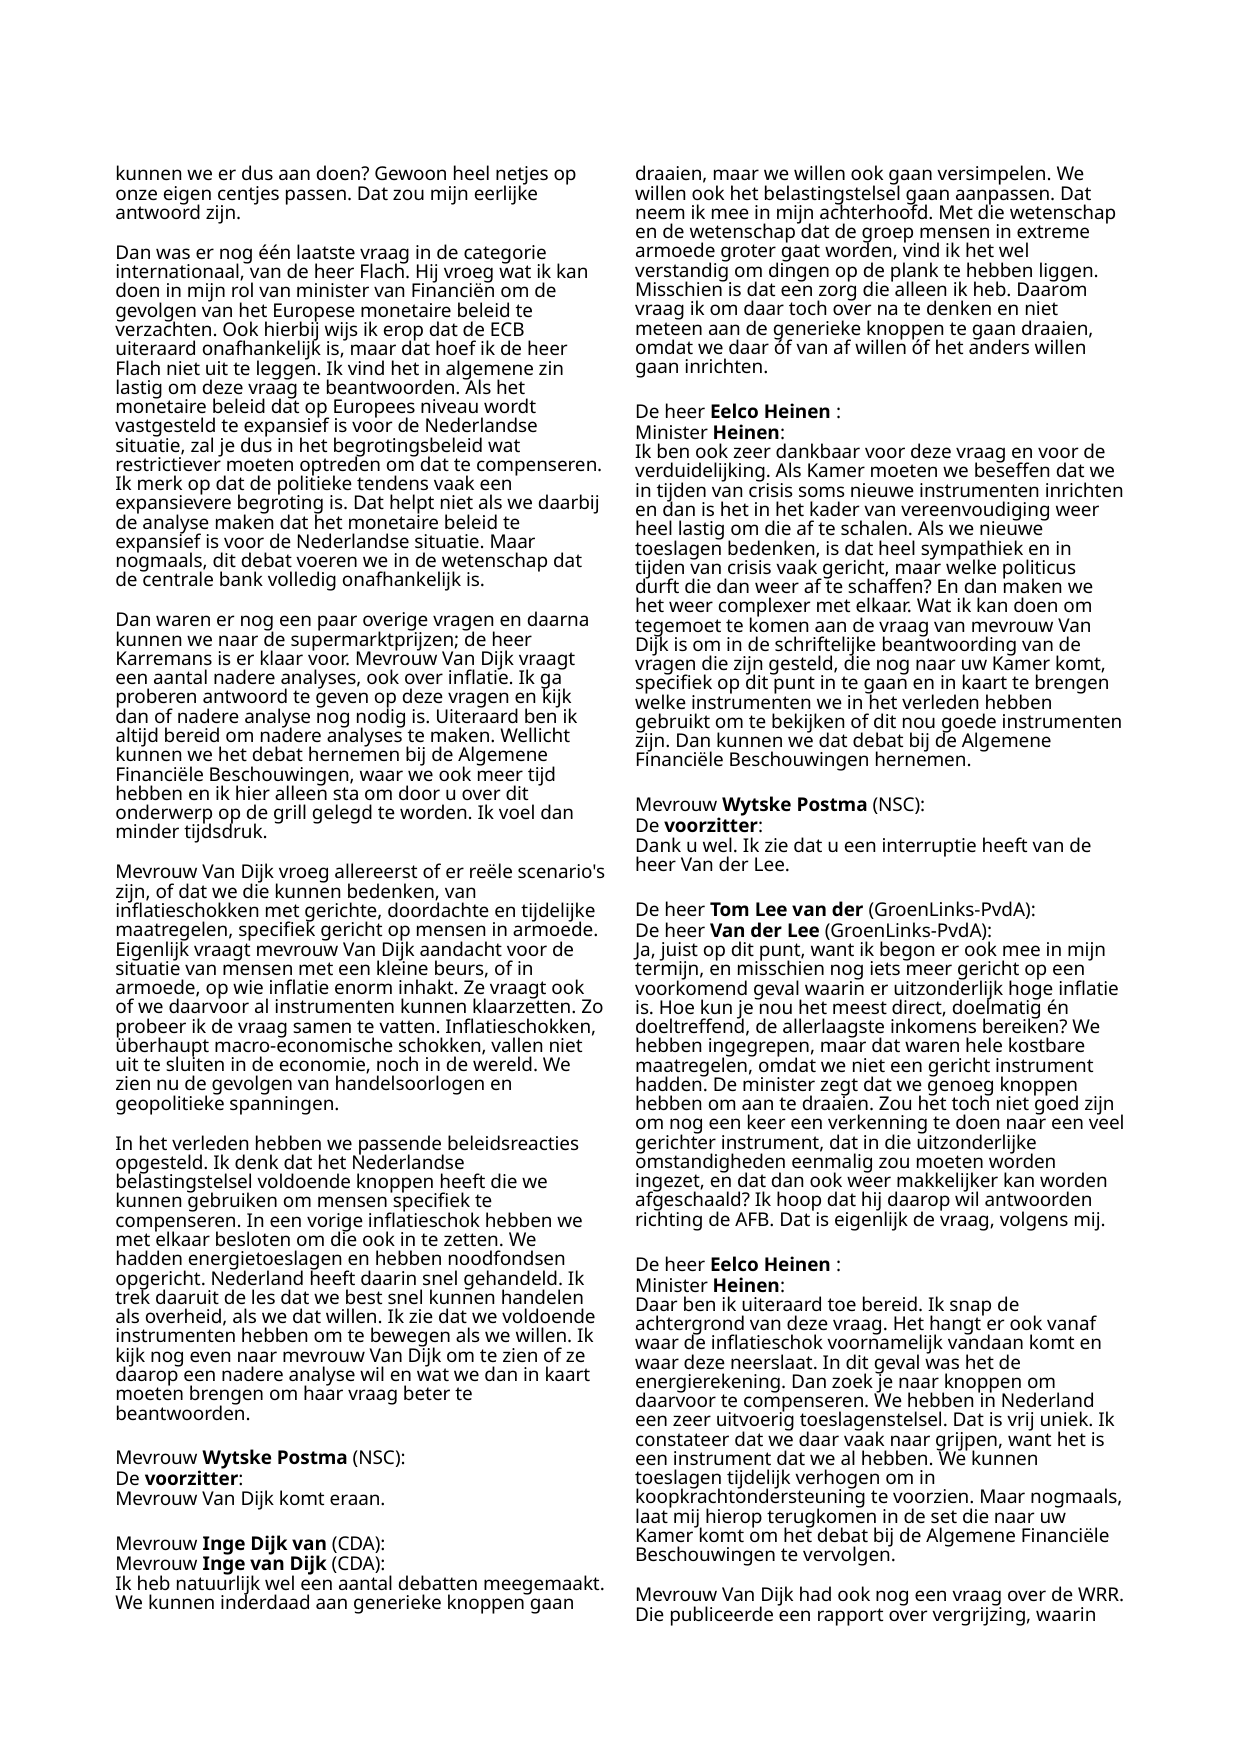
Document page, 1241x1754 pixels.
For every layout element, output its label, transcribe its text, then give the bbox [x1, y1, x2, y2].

text Ik heb natuurlijk wel een aantal debatten meegemaakt. We kunnen inderdaad aan generieke knoppen gaan [115, 1575, 605, 1613]
text Dank u wel. Ik zie dat u een interruptie heeft van de heer Van der Lee. [635, 837, 1125, 875]
text Daar ben ik uiteraard toe bereid. Ik snap de achtergrond van deze vraag. Het hangt er ook vanaf waar de inflatieschok voornamelijk vandaan komt en waar deze neerslaat. In dit geval was het de energierekening. Dan zoek je naar knoppen om daarvoor te compenseren. We hebben in Nederland een zeer uitvoerig toeslagenstelsel. Dat is vrij uniek. Ik constateer dat we daar vaak naar grijpen, want het is een instrument dat we al hebben. We kunnen toeslagen tijdelijk verhogen om in koopkrachtondersteuning te voorzien. Maar nogmaals, laat mij hierop terugkomen in de set die naar uw Kamer komt om het debat bij de Algemene Financiële Beschouwingen te vervolgen. [635, 1296, 1125, 1566]
text De heer Tom Lee van der (GroenLinks-PvdA): [635, 896, 1125, 922]
text De heer Eelco Heinen : [635, 398, 1125, 424]
text Minister Heinen: [635, 1277, 1125, 1296]
text De voorzitter: [115, 1470, 605, 1489]
text Mevrouw Wytske Postma (NSC): [115, 1444, 605, 1470]
text Mevrouw Wytske Postma (NSC): [635, 792, 1125, 817]
text Dan waren er nog een paar overige vragen en daarna kunnen we naar de supermarktprijzen; de heer Karremans is er klaar voor. Mevrouw Van Dijk vraagt een aantal nadere analyses, ook over inflatie. Ik ga proberen antwoord te geven op deze vragen en kijk dan of nadere analyse nog nodig is. Uiteraard ben ik altijd bereid om nadere analyses te maken. Wellicht kunnen we het debat hernemen bij de Algemene Financiële Beschouwingen, waar we ook meer tijd hebben en ik hier alleen sta om door u over dit onderwerp op de grill gelegd te worden. Ik voel dan minder tijdsdruk. [115, 611, 605, 843]
text Ik ben ook zeer dankbaar voor deze vraag en voor de verduidelijking. Als Kamer moeten we beseffen dat we in tijden van crisis soms nieuwe instrumenten inrichten en dan is het in het kader van vereenvoudiging weer heel lastig om die af te schalen. Als we nieuwe toeslagen bedenken, is dat heel sympathiek en in tijden van crisis vaak gericht, maar welke politicus durft die dan weer af te schaffen? En dan maken we het weer complexer met elkaar. Wat ik kan doen om tegemoet te komen aan de vraag van mevrouw Van Dijk is om in de schriftelijke beantwoording van de vragen die zijn gesteld, die nog naar uw Kamer komt, specifiek op dit punt in te gaan en in kaart te brengen welke instrumenten we in het verleden hebben gebruikt om te bekijken of dit nou goede instrumenten zijn. Dan kunnen we dat debat bij de Algemene Financiële Beschouwingen hernemen. [635, 443, 1125, 771]
text Mevrouw Inge Dijk van (CDA): [115, 1530, 605, 1555]
text Mevrouw Van Dijk vroeg allereerst of er reële scenario's zijn, of dat we die kunnen bedenken, van inflatieschokken met gerichte, doordachte en tijdelijke maatregelen, specifiek gericht op mensen in armoede. Eigenlijk vraagt mevrouw Van Dijk aandacht voor de situatie van mensen met een kleine beurs, of in armoede, op wie inflatie enorm inhakt. Ze vraagt ook of we daarvoor al instrumenten kunnen klaarzetten. Zo probeer ik de vraag samen te vatten. Inflatieschokken, überhaupt macro-economische schokken, vallen niet uit te sluiten in de economie, noch in de wereld. We zien nu de gevolgen van handelsoorlogen en geopolitieke spanningen. [115, 863, 605, 1114]
text Dan was er nog één laatste vraag in de categorie internationaal, van de heer Flach. Hij vroeg wat ik kan doen in mijn rol van minister van Financiën om de gevolgen van het Europese monetaire beleid te verzachten. Ook hierbij wijs ik erop dat de ECB uiteraard onafhankelijk is, maar dat hoef ik de heer Flach niet uit te leggen. Ik vind het in algemene zin lastig om deze vraag te beantwoorden. Als het monetaire beleid dat op Europees niveau wordt vastgesteld te expansief is voor de Nederlandse situatie, zal je dus in het begrotingsbeleid wat restrictiever moeten optreden om dat te compenseren. Ik merk op dat de politieke tendens vaak een expansievere begroting is. Dat helpt niet als we daarbij de analyse maken dat het monetaire beleid te expansief is voor de Nederlandse situatie. Maar nogmaals, dit debat voeren we in de wetenschap dat de centrale bank volledig onafhankelijk is. [115, 244, 605, 591]
text De voorzitter: [635, 817, 1125, 837]
text In het verleden hebben we passende beleidsreacties opgesteld. Ik denk dat het Nederlandse belastingstelsel voldoende knoppen heeft die we kunnen gebruiken om mensen specifiek te compenseren. In een vorige inflatieschok hebben we met elkaar besloten om die ook in te zetten. We hadden energietoeslagen en hebben noodfondsen opgericht. Nederland heeft daarin snel gehandeld. Ik trek daaruit de les dat we best snel kunnen handelen als overheid, als we dat willen. Ik zie dat we voldoende instrumenten hebben om te bewegen als we willen. Ik kijk nog even naar mevrouw Van Dijk om te zien of ze daarop een nadere analyse wil en wat we dan in kaart moeten brengen om haar vraag beter te beantwoorden. [115, 1135, 605, 1424]
text De heer Eelco Heinen : [635, 1251, 1125, 1277]
text De heer Van der Lee (GroenLinks-PvdA): [635, 922, 1125, 941]
text Mevrouw Inge van Dijk (CDA): [115, 1555, 605, 1575]
text draaien, maar we willen ook gaan versimpelen. We willen ook het belastingstelsel gaan aanpassen. Dat neem ik mee in mijn achterhoofd. Met die wetenschap en de wetenschap dat de groep mensen in extreme armoede groter gaat worden, vind ik het wel verstandig om dingen op de plank te hebben liggen. Misschien is dat een zorg die alleen ik heb. Daarom vraag ik om daar toch over na te denken en niet meteen aan de generieke knoppen te gaan draaien, omdat we daar óf van af willen óf het anders willen gaan inrichten. [635, 165, 1125, 377]
text Minister Heinen: [635, 424, 1125, 443]
text Mevrouw Van Dijk had ook nog een vraag over de WRR. Die publiceerde een rapport over vergrijzing, waarin [635, 1586, 1125, 1625]
text Mevrouw Van Dijk komt eraan. [115, 1489, 605, 1509]
text kunnen we er dus aan doen? Gewoon heel netjes op onze eigen centjes passen. Dat zou mijn eerlijke antwoord zijn. [115, 165, 605, 223]
text Ja, juist op dit punt, want ik begon er ook mee in mijn termijn, en misschien nog iets meer gericht op een voorkomend geval waarin er uitzonderlijk hoge inflatie is. Hoe kun je nou het meest direct, doelmatig én doeltreffend, de allerlaagste inkomens bereiken? We hebben ingegrepen, maar dat waren hele kostbare maatregelen, omdat we niet een gericht instrument hadden. De minister zegt dat we genoeg knoppen hebben om aan te draaien. Zou het toch niet goed zijn om nog een keer een verkenning te doen naar een veel gerichter instrument, dat in die uitzonderlijke omstandigheden eenmalig zou moeten worden ingezet, en dat dan ook weer makkelijker kan worden afgeschaald? Ik hoop dat hij daarop wil antwoorden richting de AFB. Dat is eigenlijk de vraag, volgens mij. [635, 941, 1125, 1230]
